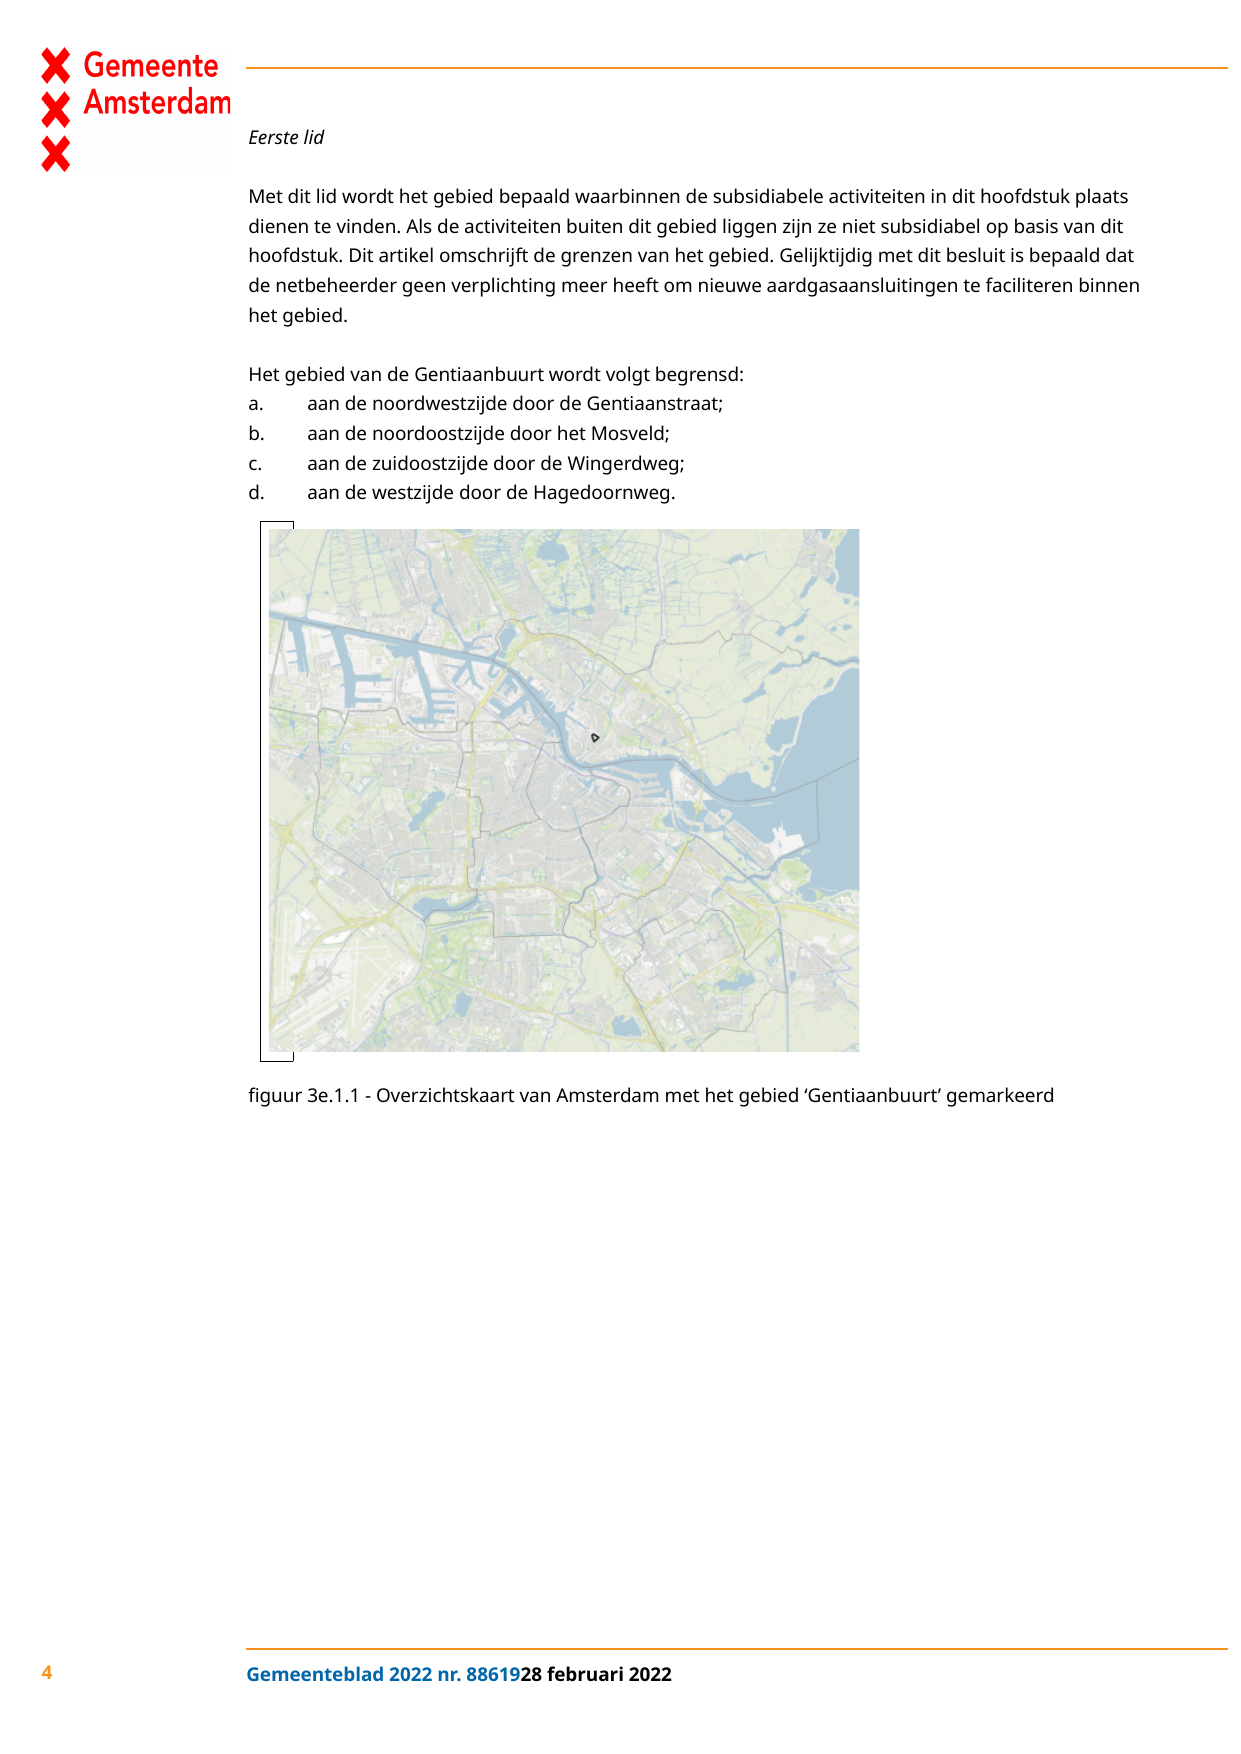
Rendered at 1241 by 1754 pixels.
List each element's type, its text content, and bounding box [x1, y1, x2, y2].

picture [41, 47, 231, 172]
text figuur 3e.1.1 - Overzichtskaart van Amsterdam met het gebied ‘Gentiaanbuurt’ gemarkeerd [248, 1082, 1152, 1108]
text Het gebied van de Gentiaanbuurt wordt volgt begrensd: [248, 361, 1152, 387]
list aan de westzijde door de Hagedoornweg. [248, 479, 1152, 505]
picture [268, 529, 860, 1052]
list aan de noordwestzijde door de Gentiaanstraat; [248, 391, 1152, 416]
list aan de noordoostzijde door het Mosveld; [248, 420, 1152, 446]
list aan de zuidoostzijde door de Wingerdweg; [248, 450, 1152, 476]
text Met dit lid wordt het gebied bepaald waarbinnen de subsidiabele activiteiten in dit hoofdstuk plaats dienen te vinden. Als de activiteiten buiten dit gebied liggen zijn ze niet subsidiabel op basis van dit hoofdstuk. Dit artikel omschrijft de grenzen van het gebied. Gelijktijdig met dit besluit is bepaald dat de netbeheerder geen verplichting meer heeft om nieuwe aardgasaansluitingen te faciliteren binnen het gebied. [248, 183, 1152, 328]
text Eerste lid [248, 124, 1152, 150]
